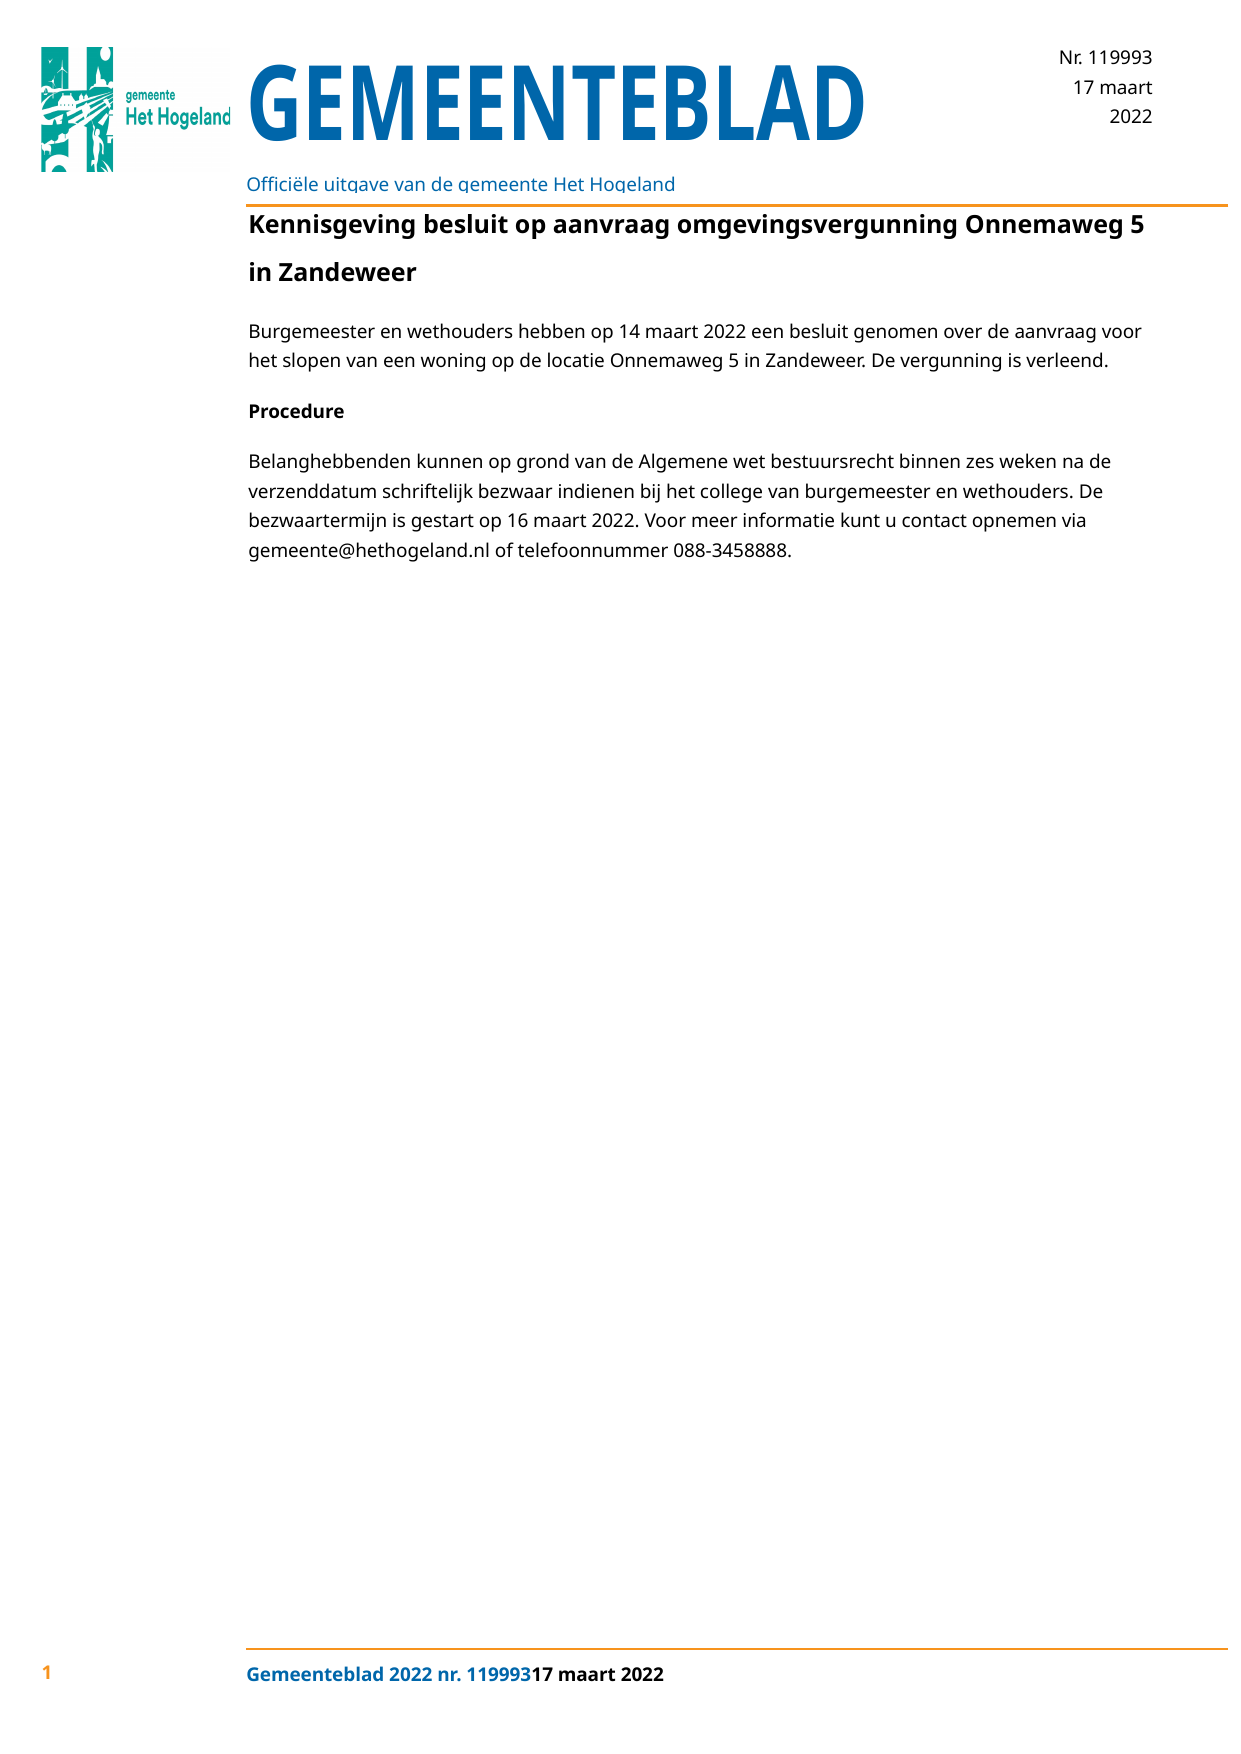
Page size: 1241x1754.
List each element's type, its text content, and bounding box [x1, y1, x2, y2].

text Burgemeester en wethouders hebben op 14 maart 2022 een besluit genomen over de aanvraag voor het slopen van een woning op de locatie Onnemaweg 5 in Zandeweer. De vergunning is verleend. [248, 318, 1152, 373]
text Procedure [248, 398, 1152, 424]
text Belanghebbenden kunnen op grond van de Algemene wet bestuursrecht binnen zes weken na de verzenddatum schriftelijk bezwaar indienen bij het college van burgemeester en wethouders. De bezwaartermijn is gestart op 16 maart 2022. Voor meer informatie kunt u contact opnemen via gemeente@hethogeland.nl of telefoonnummer 088-3458888. [248, 448, 1152, 563]
text Kennisgeving besluit op aanvraag omgevingsvergunning Onnemaweg 5 in Zandeweer [248, 207, 1152, 288]
picture [41, 47, 231, 172]
